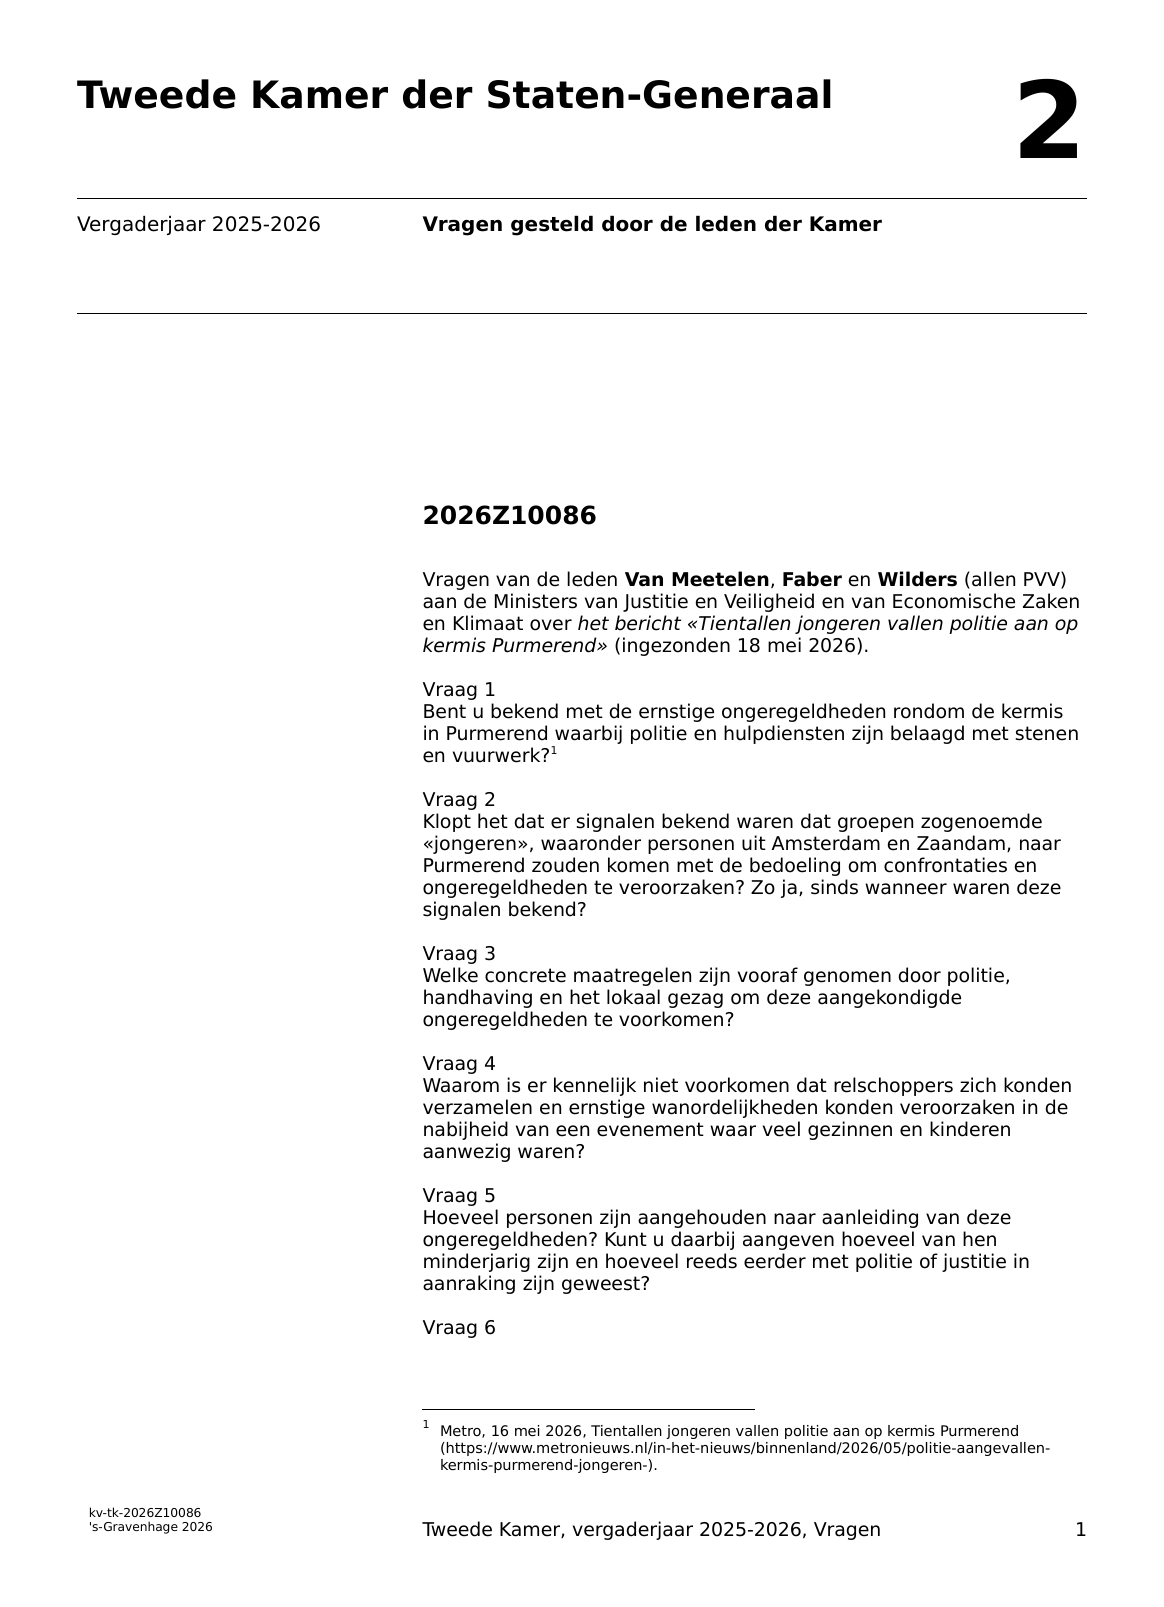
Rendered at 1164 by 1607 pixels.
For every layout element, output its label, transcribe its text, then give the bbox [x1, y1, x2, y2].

text Vraag 1 [422, 679, 1087, 701]
table_header 2 [886, 59, 1087, 198]
table_cell Vergaderjaar 2025-2026 [77, 199, 422, 313]
text Vraag 6 [422, 1317, 1087, 1339]
text Welke concrete maatregelen zijn vooraf genomen door politie, handhaving en het lokaal gezag om deze aangekondigde ongeregeldheden te voorkomen? [422, 965, 1087, 1031]
text Vraag 5 [422, 1185, 1087, 1207]
text Bent u bekend met de ernstige ongeregeldheden rondom de kermis in Purmerend waarbij politie en hulpdiensten zijn belaagd met stenen en vuurwerk? [422, 701, 1087, 767]
text 2026Z10086 [422, 501, 1087, 531]
text Metro, 16 mei 2026, Tientallen jongeren vallen politie aan op kermis Purmerend (https://www.metronieuws.nl/in-het-nieuws/binnenland/2026/05/politie-aangevallen-kermis-purmerend-jongeren-). [422, 1418, 1087, 1474]
table_header Tweede Kamer der Staten-Generaal [77, 59, 886, 198]
text Hoeveel personen zijn aangehouden naar aanleiding van deze ongeregeldheden? Kunt u daarbij aangeven hoeveel van hen minderjarig zijn en hoeveel reeds eerder met politie of justitie in aanraking zijn geweest? [422, 1207, 1087, 1295]
text Waarom is er kennelijk niet voorkomen dat relschoppers zich konden verzamelen en ernstige wanordelijkheden konden veroorzaken in de nabijheid van een evenement waar veel gezinnen en kinderen aanwezig waren? [422, 1075, 1087, 1163]
text Vraag 4 [422, 1053, 1087, 1075]
text kv-tk-2026Z10086 [88, 1506, 323, 1520]
text Vraag 2 [422, 789, 1087, 811]
text Klopt het dat er signalen bekend waren dat groepen zogenoemde «jongeren», waaronder personen uit Amsterdam en Zaandam, naar Purmerend zouden komen met de bedoeling om confrontaties en ongeregeldheden te veroorzaken? Zo ja, sinds wanneer waren deze signalen bekend? [422, 811, 1087, 921]
text Vraag 3 [422, 943, 1087, 965]
text 's-Gravenhage 2026 [88, 1520, 323, 1534]
table_cell Vragen gesteld door de leden der Kamer [422, 199, 1087, 313]
text Vragen van de leden Van Meetelen, Faber en Wilders (allen PVV) aan de Ministers van Justitie en Veiligheid en van Economische Zaken en Klimaat over het bericht «Tientallen jongeren vallen politie aan op kermis Purmerend» (ingezonden 18 mei 2026). [422, 569, 1087, 657]
